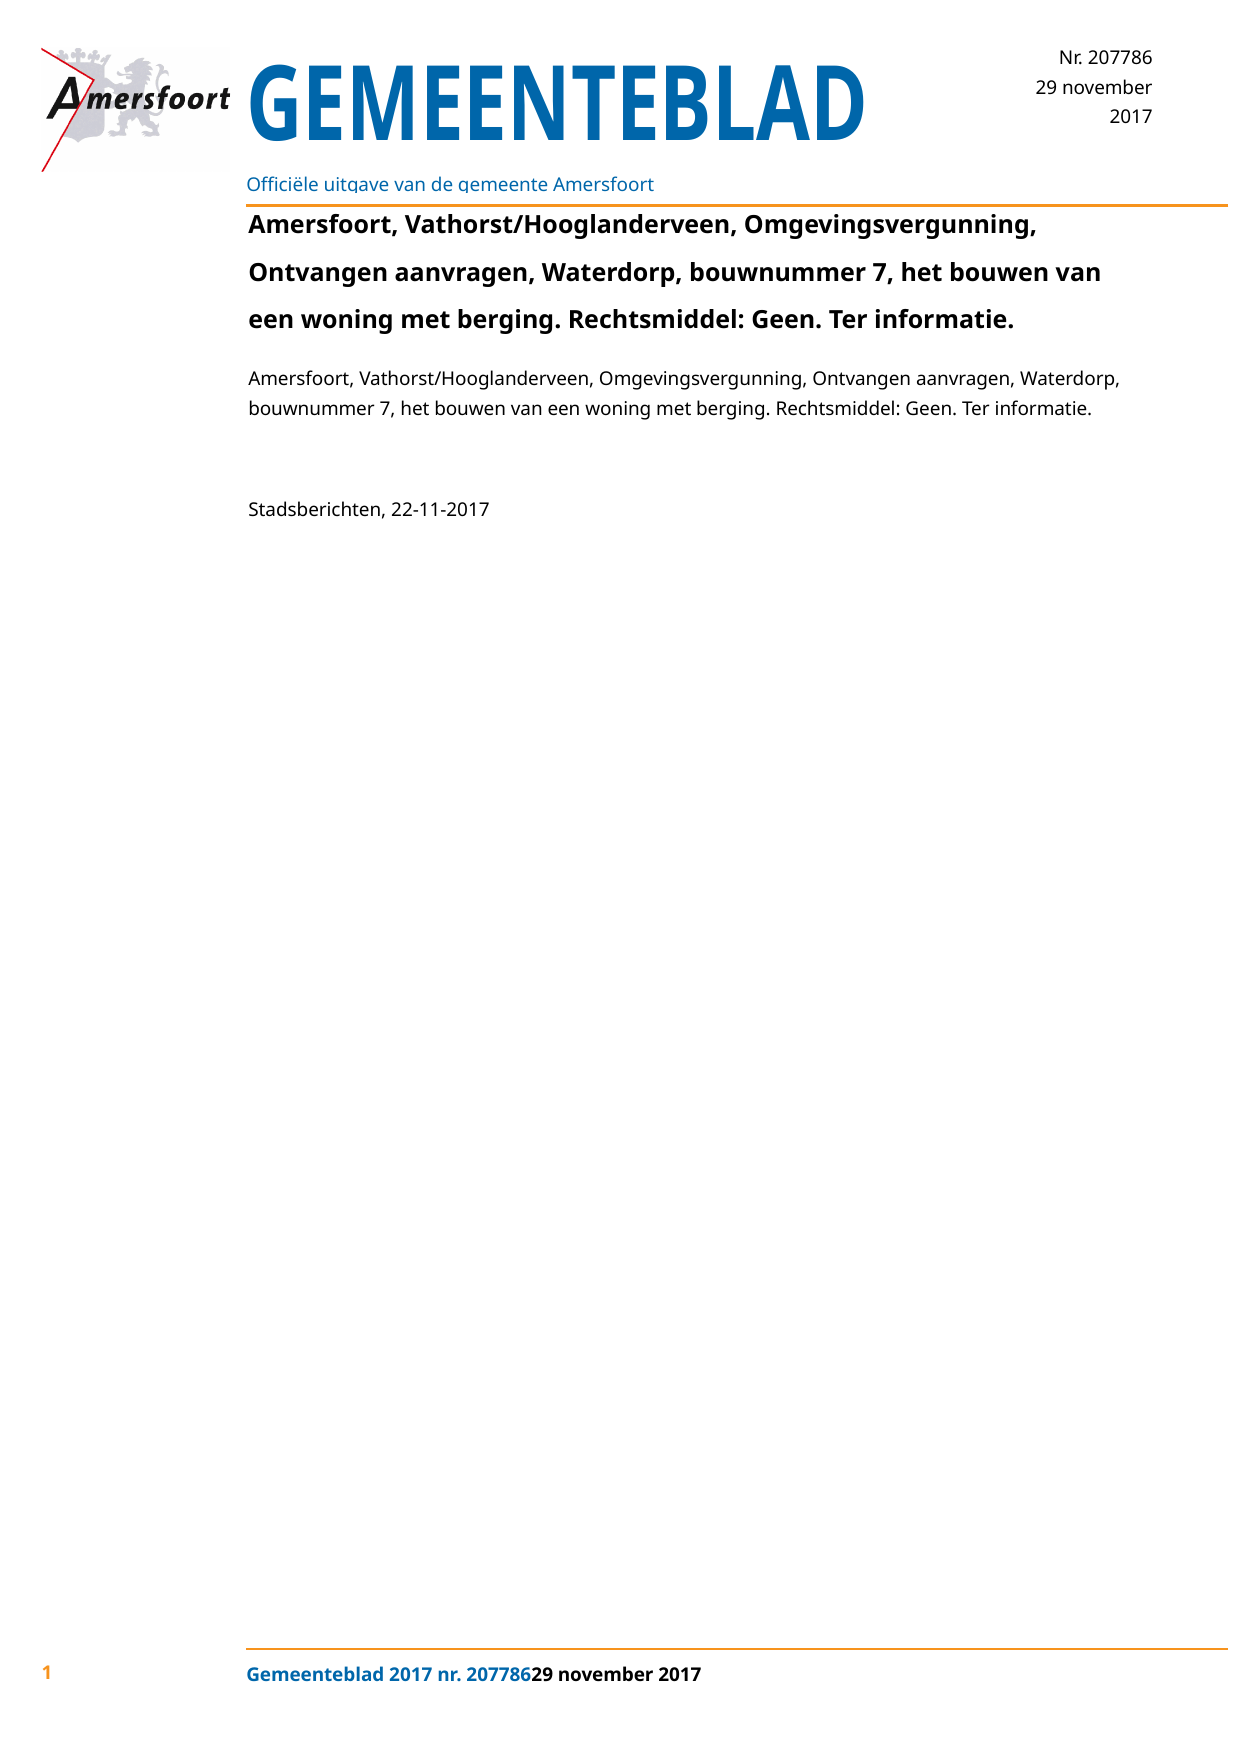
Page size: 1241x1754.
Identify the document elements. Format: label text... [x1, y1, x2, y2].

text Amersfoort, Vathorst/Hooglanderveen, Omgevingsvergunning, Ontvangen aanvragen, Waterdorp, bouwnummer 7, het bouwen van een woning met berging. Rechtsmiddel: Geen. Ter informatie. [248, 207, 1152, 336]
picture [41, 47, 231, 172]
text Stadsberichten, 22-11-2017 [248, 496, 1152, 522]
text Amersfoort, Vathorst/Hooglanderveen, Omgevingsvergunning, Ontvangen aanvragen, Waterdorp, bouwnummer 7, het bouwen van een woning met berging. Rechtsmiddel: Geen. Ter informatie. [248, 366, 1152, 421]
